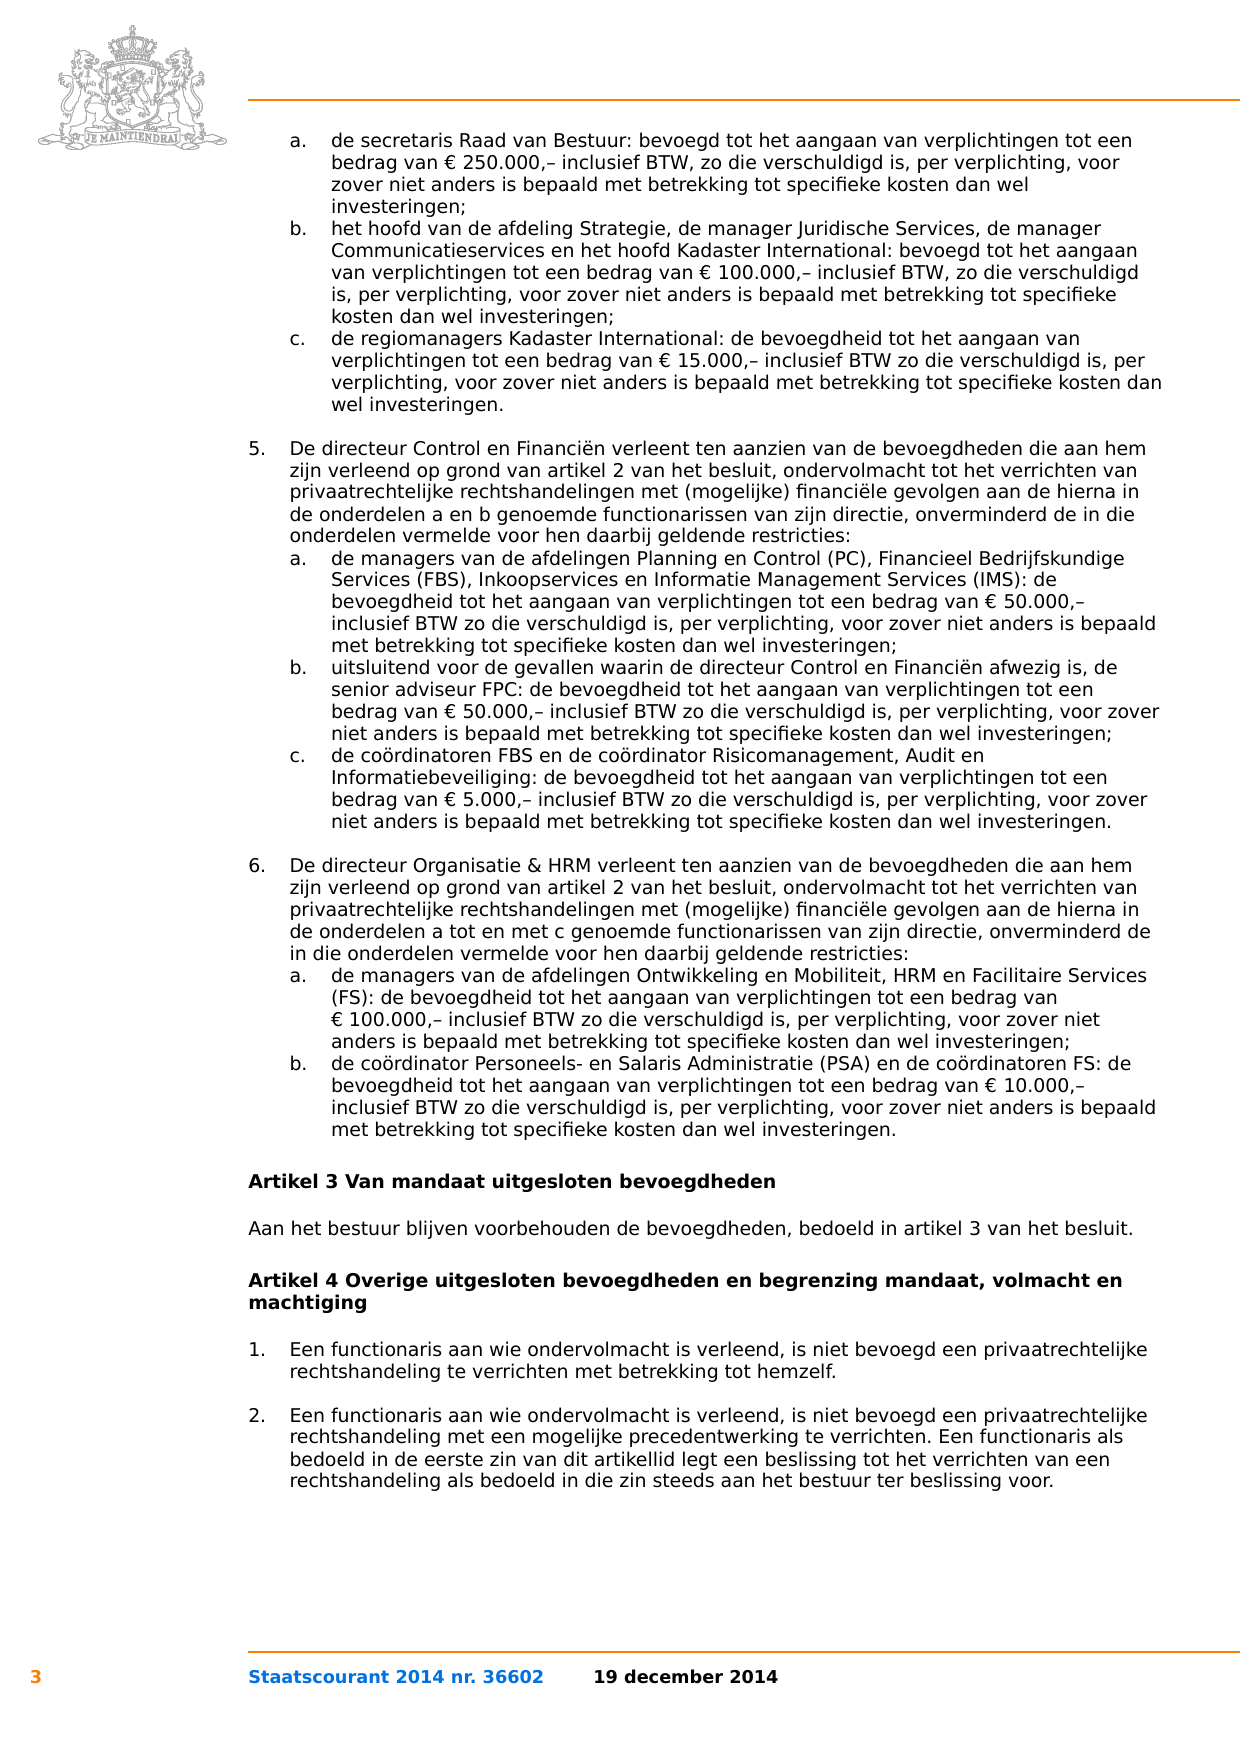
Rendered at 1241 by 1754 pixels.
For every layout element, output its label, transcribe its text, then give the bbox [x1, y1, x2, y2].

text 5. De directeur Control en Financiën verleent ten aanzien van de bevoegdheden die aan hem zijn verleend op grond van artikel 2 van het besluit, ondervolmacht tot het verrichten van privaatrechtelijke rechtshandelingen met (mogelijke) financiële gevolgen aan de hierna in de onderdelen a en b genoemde functionarissen van zijn directie, onverminderd de in die onderdelen vermelde voor hen daarbij geldende restricties: [248, 437, 1163, 547]
text Aan het bestuur blijven voorbehouden de bevoegdheden, bedoeld in artikel 3 van het besluit. [248, 1218, 1163, 1240]
subtitle Artikel 4 Overige uitgesloten bevoegdheden en begrenzing mandaat, volmacht en machtiging [248, 1270, 1163, 1314]
subtitle Artikel 3 Van mandaat uitgesloten bevoegdheden [248, 1171, 1163, 1193]
text 6. De directeur Organisatie & HRM verleent ten aanzien van de bevoegdheden die aan hem zijn verleend op grond van artikel 2 van het besluit, ondervolmacht tot het verrichten van privaatrechtelijke rechtshandelingen met (mogelijke) financiële gevolgen aan de hierna in de onderdelen a tot en met c genoemde functionarissen van zijn directie, onverminderd de in die onderdelen vermelde voor hen daarbij geldende restricties: [248, 855, 1163, 965]
picture [38, 25, 227, 150]
text 2. Een functionaris aan wie ondervolmacht is verleend, is niet bevoegd een privaatrechtelijke rechtshandeling met een mogelijke precedentwerking te verrichten. Een functionaris als bedoeld in de eerste zin van dit artikellid legt een beslissing tot het verrichten van een rechtshandeling als bedoeld in die zin steeds aan het bestuur ter beslissing voor. [248, 1404, 1163, 1492]
text c. de coördinatoren FBS en de coördinator Risicomanagement, Audit en Informatiebeveiliging: de bevoegdheid tot het aangaan van verplichtingen tot een bedrag van € 5.000,– inclusief BTW zo die verschuldigd is, per verplichting, voor zover niet anders is bepaald met betrekking tot specifieke kosten dan wel investeringen. [289, 745, 1163, 833]
text a. de secretaris Raad van Bestuur: bevoegd tot het aangaan van verplichtingen tot een bedrag van € 250.000,– inclusief BTW, zo die verschuldigd is, per verplichting, voor zover niet anders is bepaald met betrekking tot specifieke kosten dan wel investeringen; [289, 130, 1163, 218]
text a. de managers van de afdelingen Ontwikkeling en Mobiliteit, HRM en Facilitaire Services (FS): de bevoegdheid tot het aangaan van verplichtingen tot een bedrag van € 100.000,– inclusief BTW zo die verschuldigd is, per verplichting, voor zover niet anders is bepaald met betrekking tot specifieke kosten dan wel investeringen; [289, 965, 1163, 1053]
text b. het hoofd van de afdeling Strategie, de manager Juridische Services, de manager Communicatieservices en het hoofd Kadaster International: bevoegd tot het aangaan van verplichtingen tot een bedrag van € 100.000,– inclusief BTW, zo die verschuldigd is, per verplichting, voor zover niet anders is bepaald met betrekking tot specifieke kosten dan wel investeringen; [289, 218, 1163, 328]
text b. uitsluitend voor de gevallen waarin de directeur Control en Financiën afwezig is, de senior adviseur FPC: de bevoegdheid tot het aangaan van verplichtingen tot een bedrag van € 50.000,– inclusief BTW zo die verschuldigd is, per verplichting, voor zover niet anders is bepaald met betrekking tot specifieke kosten dan wel investeringen; [289, 657, 1163, 745]
text 1. Een functionaris aan wie ondervolmacht is verleend, is niet bevoegd een privaatrechtelijke rechtshandeling te verrichten met betrekking tot hemzelf. [248, 1339, 1163, 1383]
text c. de regiomanagers Kadaster International: de bevoegdheid tot het aangaan van verplichtingen tot een bedrag van € 15.000,– inclusief BTW zo die verschuldigd is, per verplichting, voor zover niet anders is bepaald met betrekking tot specifieke kosten dan wel investeringen. [289, 328, 1163, 416]
text b. de coördinator Personeels- en Salaris Administratie (PSA) en de coördinatoren FS: de bevoegdheid tot het aangaan van verplichtingen tot een bedrag van € 10.000,– inclusief BTW zo die verschuldigd is, per verplichting, voor zover niet anders is bepaald met betrekking tot specifieke kosten dan wel investeringen. [289, 1053, 1163, 1141]
text a. de managers van de afdelingen Planning en Control (PC), Financieel Bedrijfskundige Services (FBS), Inkoopservices en Informatie Management Services (IMS): de bevoegdheid tot het aangaan van verplichtingen tot een bedrag van € 50.000,– inclusief BTW zo die verschuldigd is, per verplichting, voor zover niet anders is bepaald met betrekking tot specifieke kosten dan wel investeringen; [289, 547, 1163, 657]
